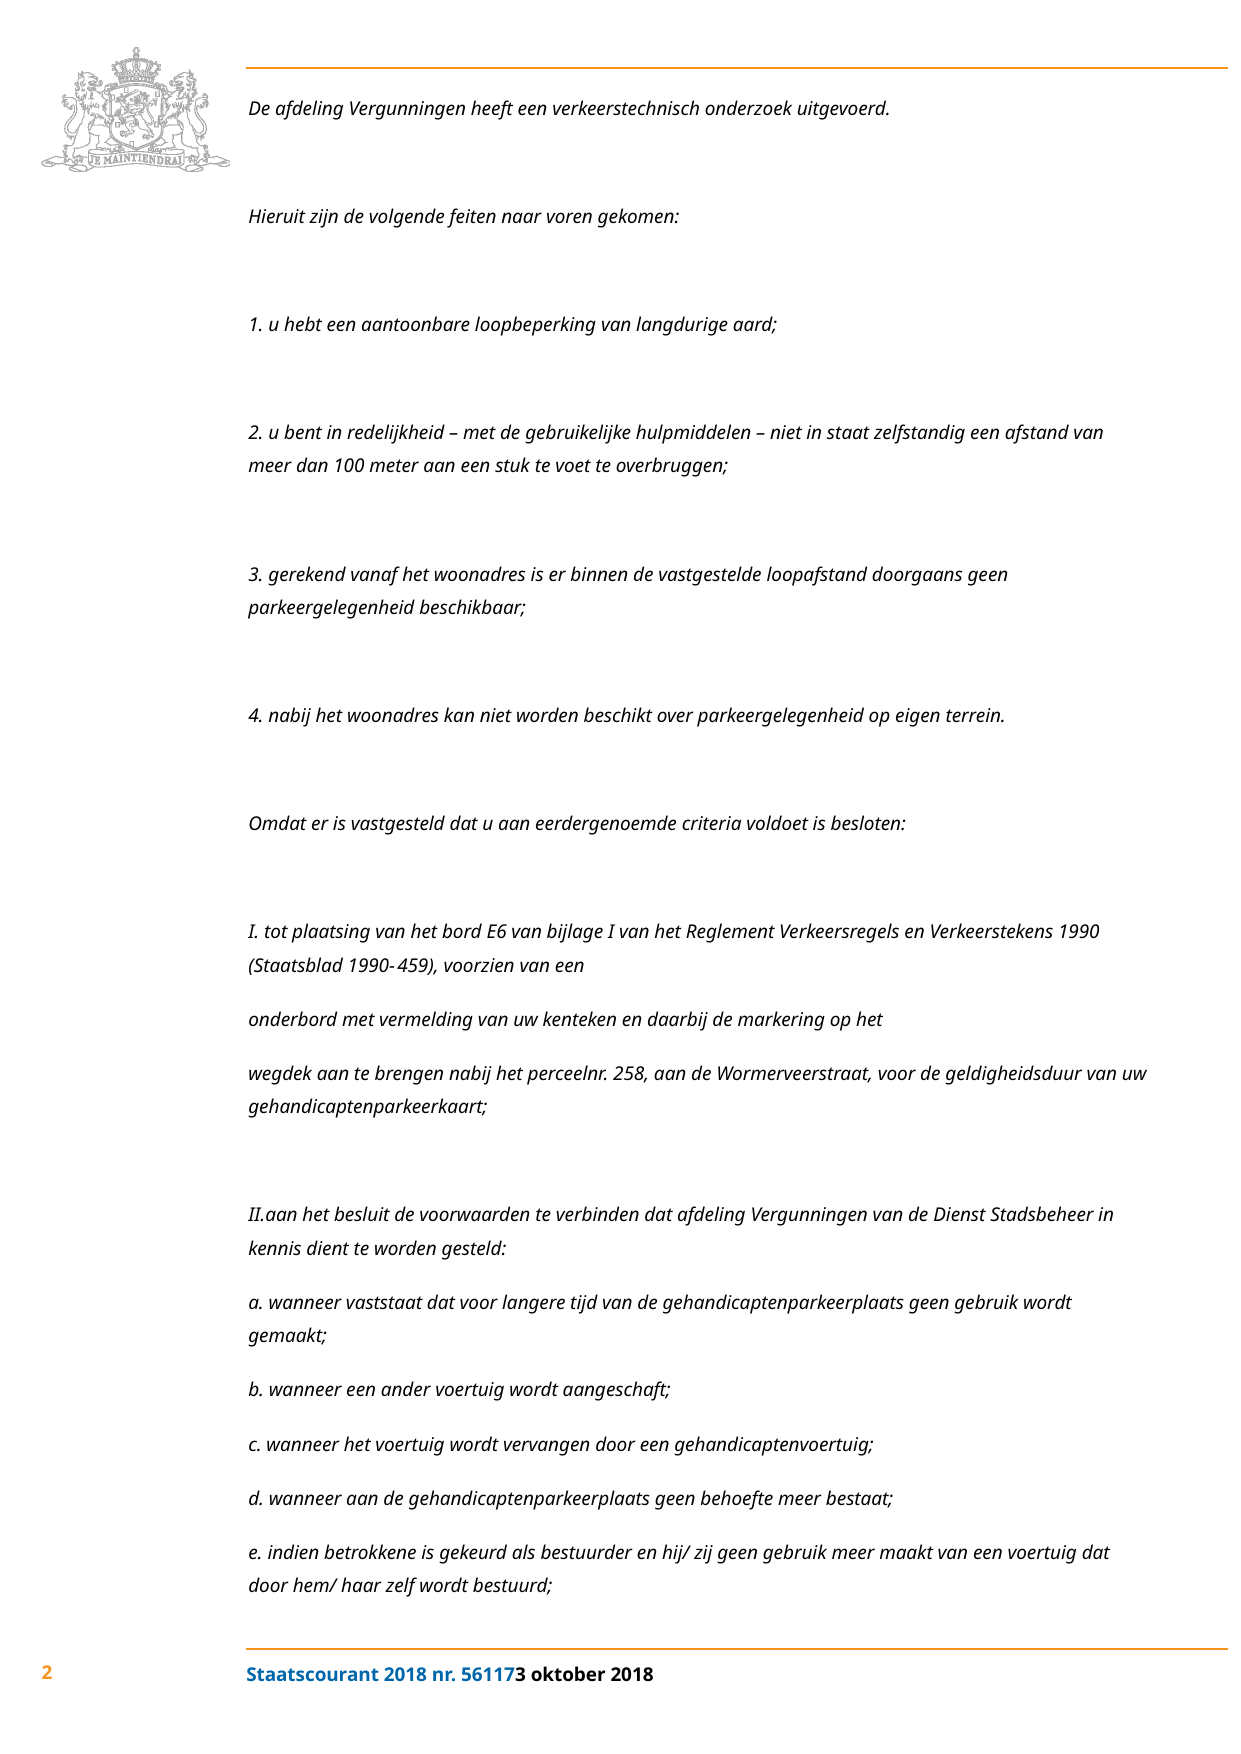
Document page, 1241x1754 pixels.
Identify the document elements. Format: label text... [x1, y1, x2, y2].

text Hieruit zijn de volgende feiten naar voren gekomen: [248, 203, 1152, 229]
text d. wanneer aan de gehandicaptenparkeerplaats geen behoefte meer bestaat; [248, 1485, 1152, 1511]
text II.aan het besluit de voorwaarden te verbinden dat afdeling Vergunningen van de Dienst Stadsbeheer in kennis dient te worden gesteld: [248, 1202, 1152, 1261]
text a. wanneer vaststaat dat voor langere tijd van de gehandicaptenparkeerplaats geen gebruik wordt gemaakt; [248, 1289, 1152, 1348]
text I. tot plaatsing van het bord E6 van bijlage I van het Reglement Verkeersregels en Verkeerstekens 1990 (Staatsblad 1990‑459), voorzien van een [248, 918, 1152, 978]
text b. wanneer een ander voertuig wordt aangeschaft; [248, 1377, 1152, 1402]
text e. indien betrokkene is gekeurd als bestuurder en hij/ zij geen gebruik meer maakt van een voertuig dat door hem/ haar zelf wordt bestuurd; [248, 1539, 1152, 1598]
picture [41, 47, 231, 172]
text c. wanneer het voertuig wordt vervangen door een gehandicaptenvoertuig; [248, 1431, 1152, 1456]
text 4. nabij het woonadres kan niet worden beschikt over parkeergelegenheid op eigen terrein. [248, 702, 1152, 728]
text De afdeling Vergunningen heeft een verkeerstechnisch onderzoek uitgevoerd. [248, 95, 1152, 121]
text onderbord met vermelding van uw kenteken en daarbij de markering op het [248, 1006, 1152, 1032]
text wegdek aan te brengen nabij het perceelnr. 258, aan de Wormerveerstraat, voor de geldigheidsduur van uw gehandicaptenparkeerkaart; [248, 1060, 1152, 1119]
text 3. gerekend vanaf het woonadres is er binnen de vastgestelde loopafstand doorgaans geen parkeergelegenheid beschikbaar; [248, 561, 1152, 620]
text Omdat er is vastgesteld dat u aan eerdergenoemde criteria voldoet is besloten: [248, 810, 1152, 836]
text 2. u bent in redelijkheid – met de gebruikelijke hulpmiddelen – niet in staat zelfstandig een afstand van meer dan 100 meter aan een stuk te voet te overbruggen; [248, 419, 1152, 478]
text 1. u hebt een aantoonbare loopbeperking van langdurige aard; [248, 311, 1152, 337]
